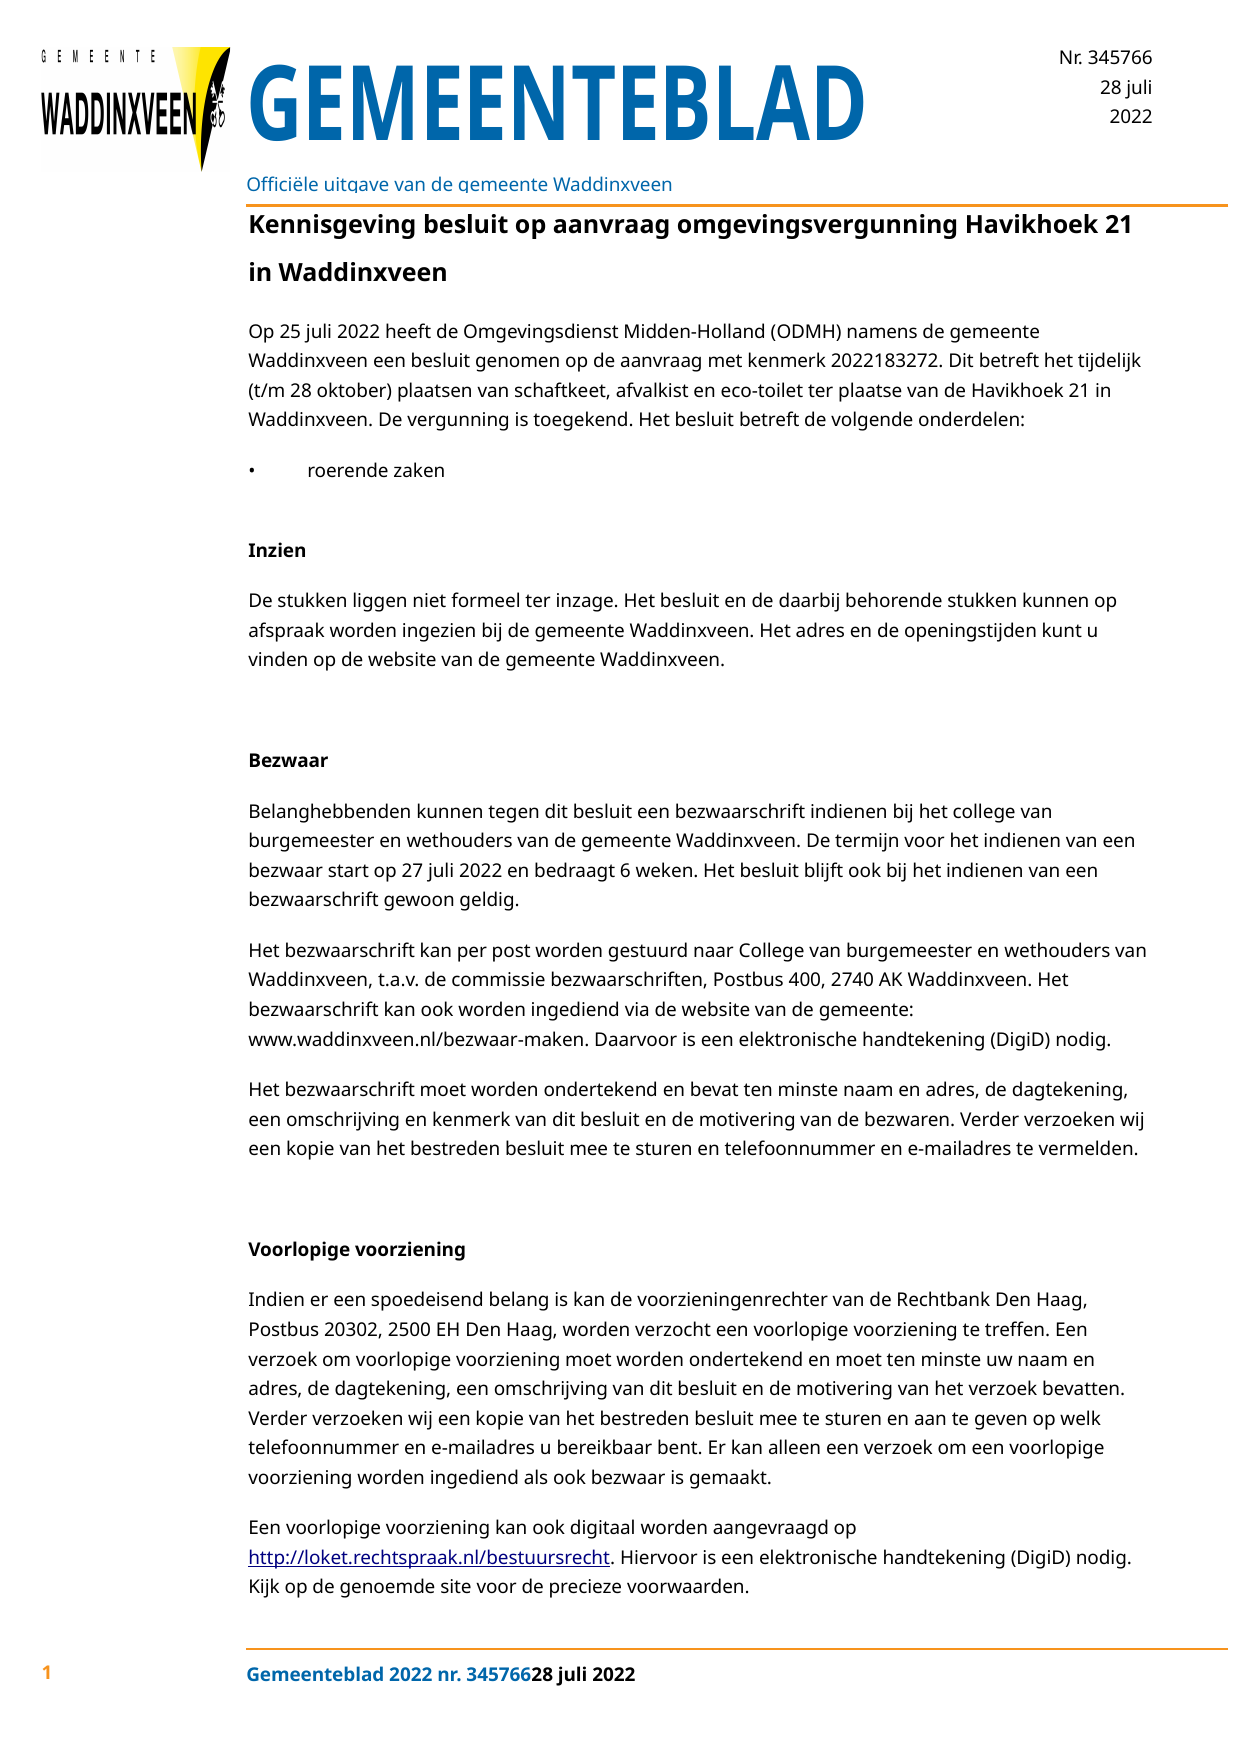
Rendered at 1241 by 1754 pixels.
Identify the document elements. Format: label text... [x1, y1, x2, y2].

text Op 25 juli 2022 heeft de Omgevingsdienst Midden-Holland (ODMH) namens de gemeente Waddinxveen een besluit genomen op de aanvraag met kenmerk 2022183272. Dit betreft het tijdelijk (t/m 28 oktober) plaatsen van schaftkeet, afvalkist en eco-toilet ter plaatse van de Havikhoek 21 in Waddinxveen. De vergunning is toegekend. Het besluit betreft de volgende onderdelen: [248, 318, 1152, 432]
text Het bezwaarschrift moet worden ondertekend en bevat ten minste naam en adres, de dagtekening, een omschrijving en kenmerk van dit besluit en de motivering van de bezwaren. Verder verzoeken wij een kopie van het bestreden besluit mee te sturen en telefoonnummer en e-mailadres te vermelden. [248, 1076, 1152, 1161]
text Inzien [248, 537, 1152, 563]
text De stukken liggen niet formeel ter inzage. Het besluit en de daarbij behorende stukken kunnen op afspraak worden ingezien bij de gemeente Waddinxveen. Het adres en de openingstijden kunt u vinden op de website van de gemeente Waddinxveen. [248, 587, 1152, 672]
picture [41, 47, 231, 172]
text Het bezwaarschrift kan per post worden gestuurd naar College van burgemeester en wethouders van Waddinxveen, t.a.v. de commissie bezwaarschriften, Postbus 400, 2740 AK Waddinxveen. Het bezwaarschrift kan ook worden ingediend via de website van de gemeente: www.waddinxveen.nl/bezwaar-maken. Daarvoor is een elektronische handtekening (DigiD) nodig. [248, 937, 1152, 1052]
text Een voorlopige voorziening kan ook digitaal worden aangevraagd op http://loket.rechtspraak.nl/bestuursrecht. Hiervoor is een elektronische handtekening (DigiD) nodig. Kijk op de genoemde site voor de precieze voorwaarden. [248, 1514, 1152, 1599]
text Kennisgeving besluit op aanvraag omgevingsvergunning Havikhoek 21 in Waddinxveen [248, 207, 1152, 288]
text Belanghebbenden kunnen tegen dit besluit een bezwaarschrift indienen bij het college van burgemeester en wethouders van de gemeente Waddinxveen. De termijn voor het indienen van een bezwaar start op 27 juli 2022 en bedraagt 6 weken. Het besluit blijft ook bij het indienen van een bezwaarschrift gewoon geldig. [248, 798, 1152, 912]
text Indien er een spoedeisend belang is kan de voorzieningenrechter van de Rechtbank Den Haag, Postbus 20302, 2500 EH Den Haag, worden verzocht een voorlopige voorziening te treffen. Een verzoek om voorlopige voorziening moet worden ondertekend en moet ten minste uw naam en adres, de dagtekening, een omschrijving van dit besluit en de motivering van het verzoek bevatten. Verder verzoeken wij een kopie van het bestreden besluit mee te sturen en aan te geven op welk telefoonnummer en e-mailadres u bereikbaar bent. Er kan alleen een verzoek om een voorlopige voorziening worden ingediend als ook bezwaar is gemaakt. [248, 1287, 1152, 1490]
text Bezwaar [248, 747, 1152, 773]
list roerende zaken [248, 457, 1152, 483]
text Voorlopige voorziening [248, 1236, 1152, 1262]
